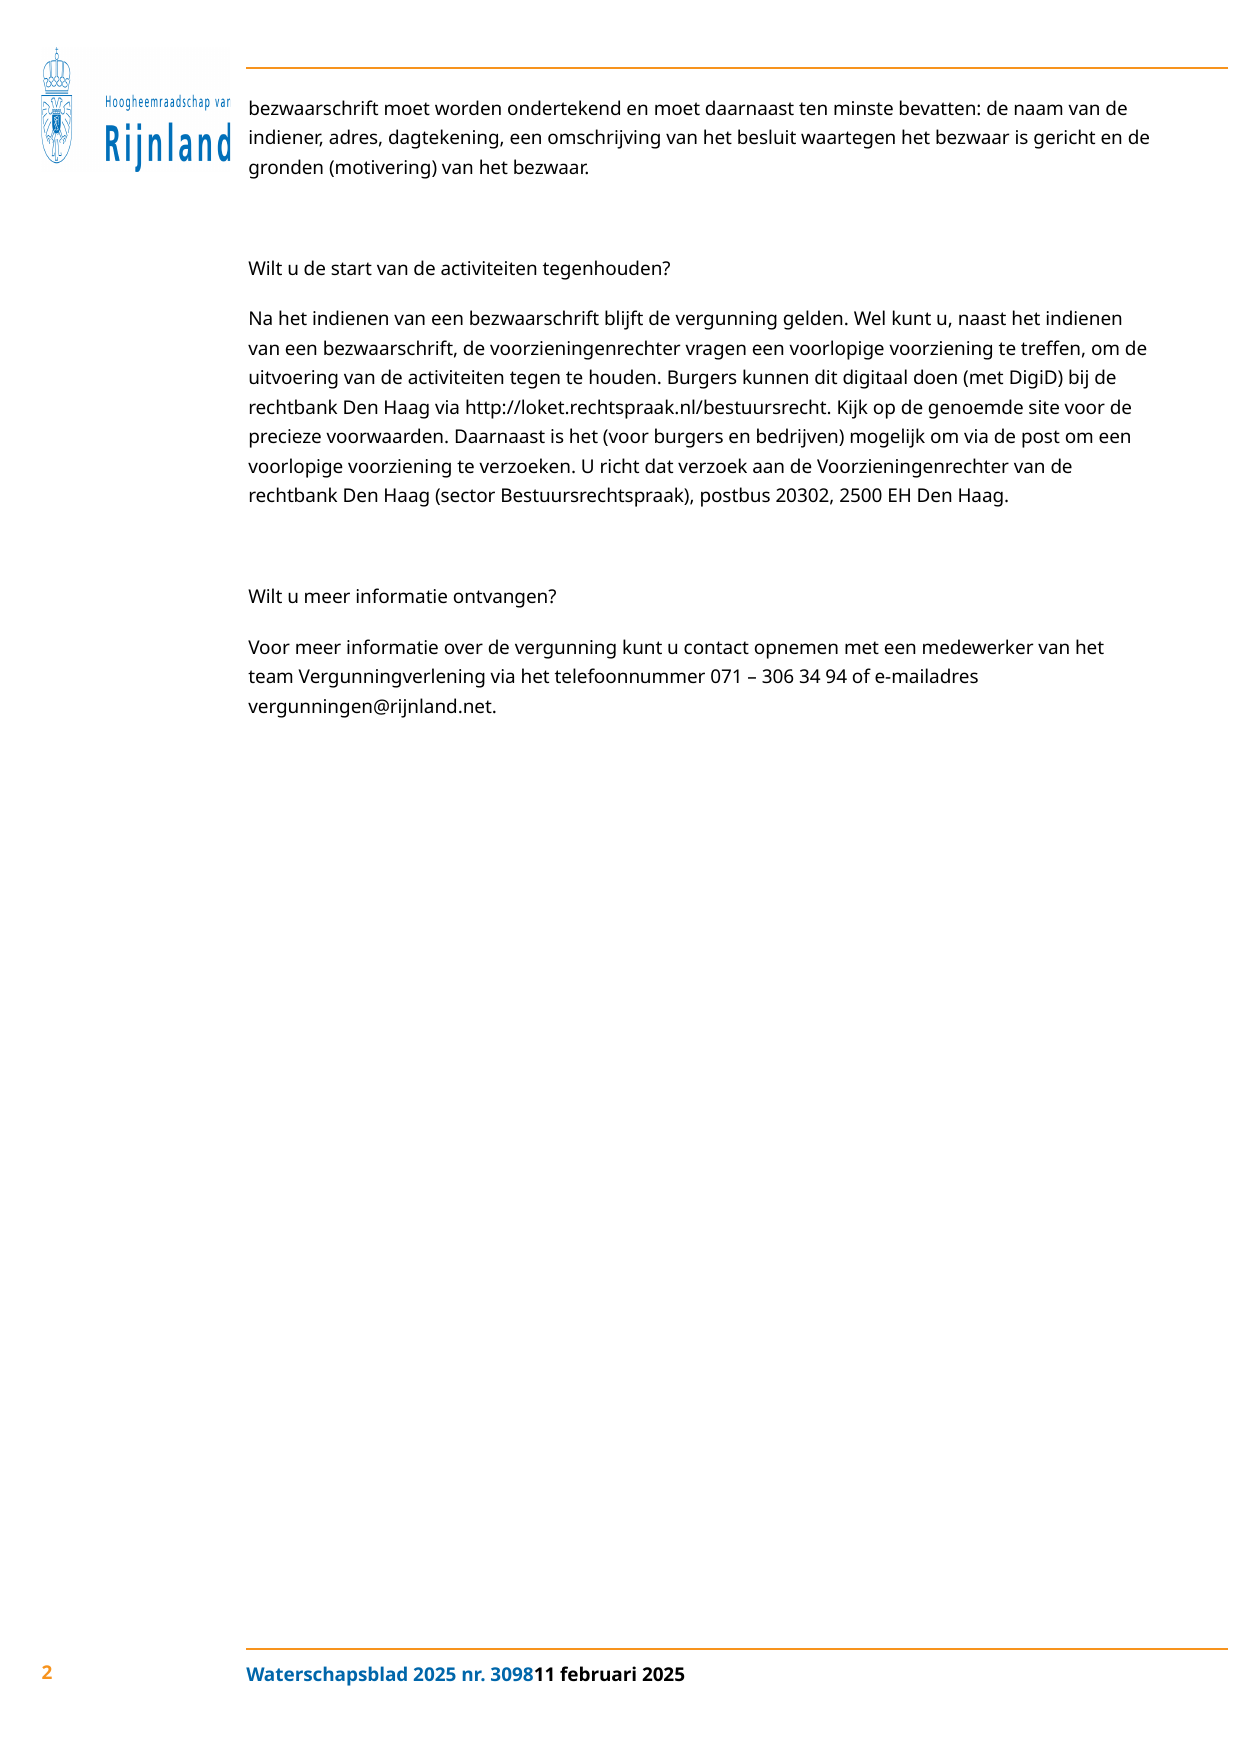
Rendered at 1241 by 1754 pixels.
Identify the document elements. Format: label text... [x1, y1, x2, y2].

text Wilt u meer informatie ontvangen? [248, 583, 1152, 609]
text bezwaarschrift moet worden ondertekend en moet daarnaast ten minste bevatten: de naam van de indiener, adres, dagtekening, een omschrijving van het besluit waartegen het bezwaar is gericht en de gronden (motivering) van het bezwaar. [248, 95, 1152, 180]
text Na het indienen van een bezwaarschrift blijft de vergunning gelden. Wel kunt u, naast het indienen van een bezwaarschrift, de voorzieningenrechter vragen een voorlopige voorziening te treffen, om de uitvoering van de activiteiten tegen te houden. Burgers kunnen dit digitaal doen (met DigiD) bij de rechtbank Den Haag via http://loket.rechtspraak.nl/bestuursrecht. Kijk op de genoemde site voor de precieze voorwaarden. Daarnaast is het (voor burgers en bedrijven) mogelijk om via de post om een voorlopige voorziening te verzoeken. U richt dat verzoek aan de Voorzieningenrechter van de rechtbank Den Haag (sector Bestuursrechtspraak), postbus 20302, 2500 EH Den Haag. [248, 305, 1152, 508]
text Voor meer informatie over de vergunning kunt u contact opnemen met een medewerker van het team Vergunningverlening via het telefoonnummer 071 – 306 34 94 of e-mailadres vergunningen@rijnland.net. [248, 634, 1152, 719]
picture [41, 47, 231, 172]
text Wilt u de start van de activiteiten tegenhouden? [248, 255, 1152, 281]
